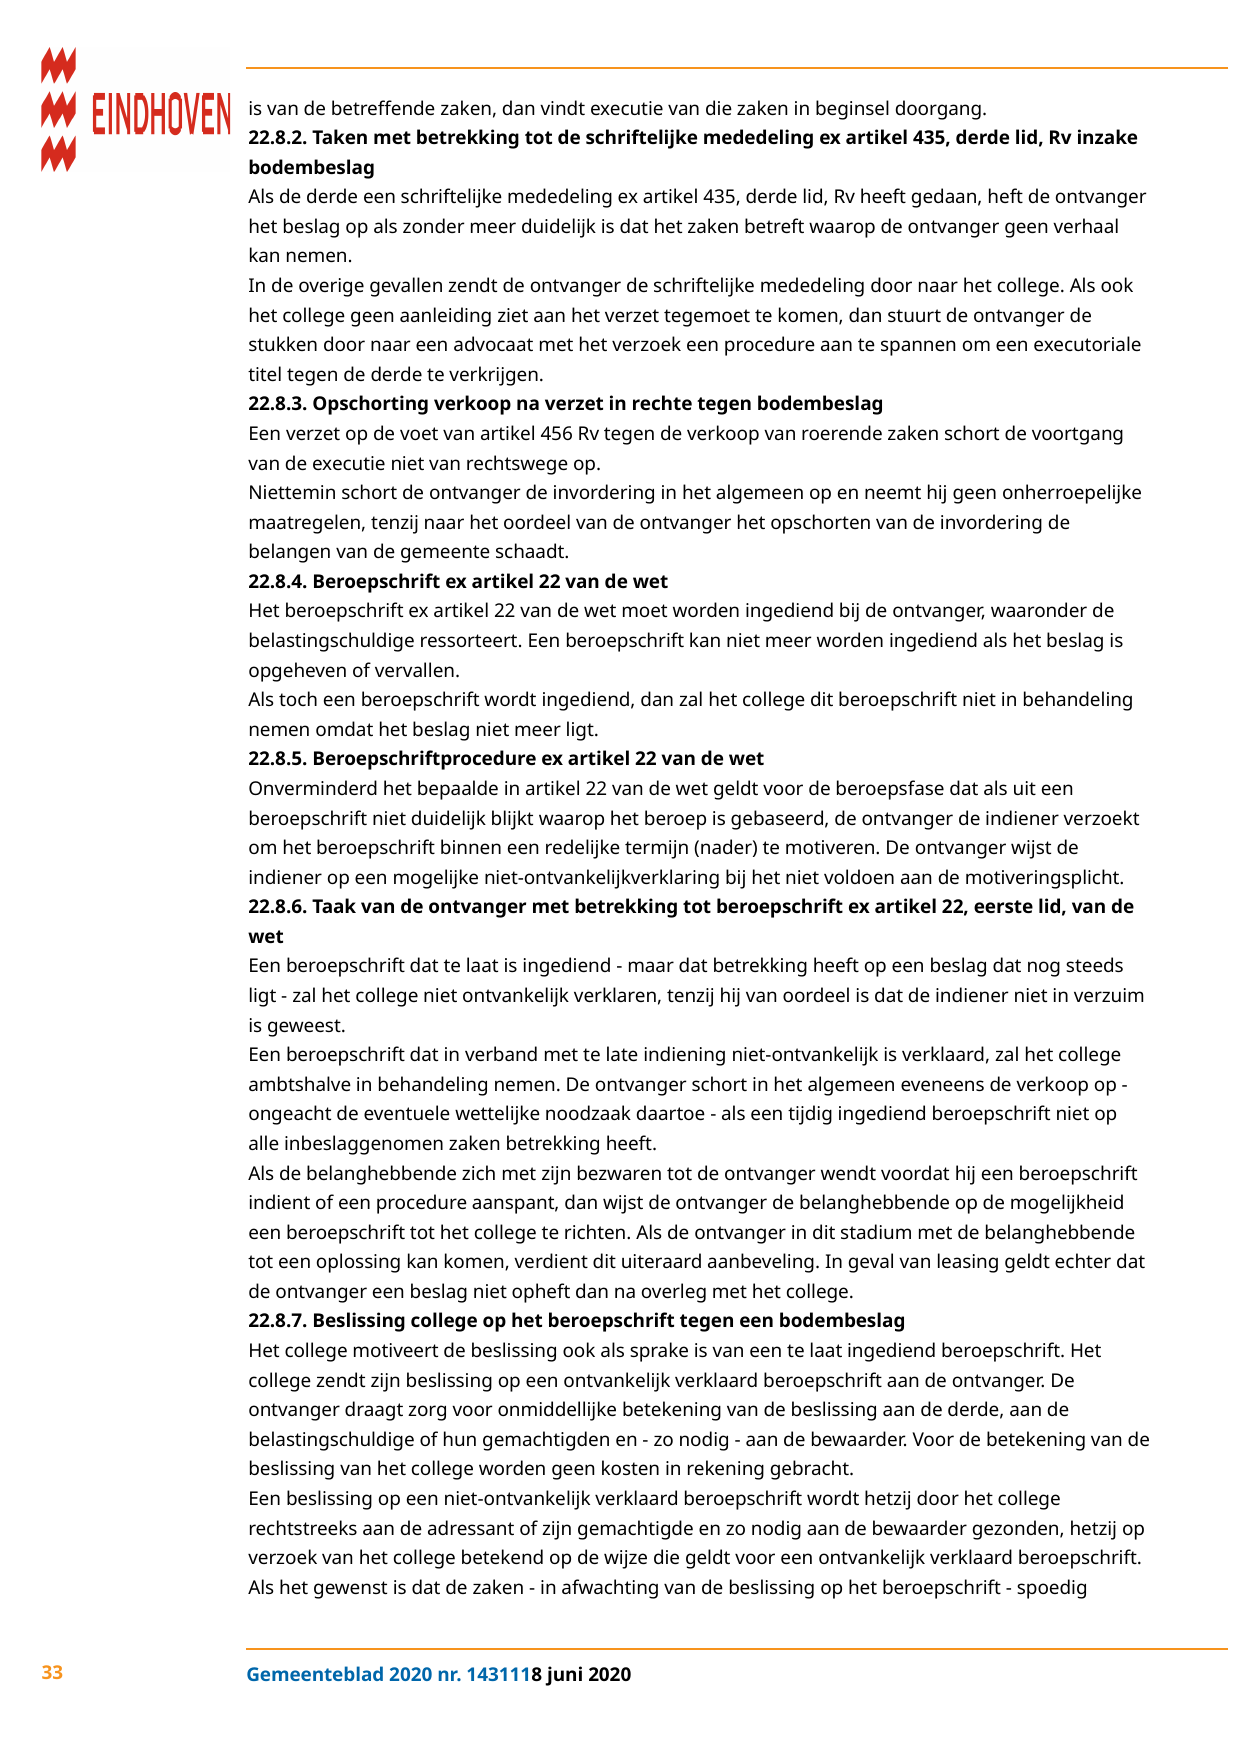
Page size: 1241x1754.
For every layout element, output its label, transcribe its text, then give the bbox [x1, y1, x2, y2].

text is van de betreffende zaken, dan vindt executie van die zaken in beginsel doorgang. [248, 95, 1152, 121]
text 22.8.2. Taken met betrekking tot de schriftelijke mededeling ex artikel 435, derde lid, Rv inzake bodembeslag [248, 124, 1152, 180]
text 22.8.6. Taak van de ontvanger met betrekking tot beroepschrift ex artikel 22, eerste lid, van de wet [248, 893, 1152, 949]
text Een beslissing op een niet-ontvankelijk verklaard beroepschrift wordt hetzij door het college rechtstreeks aan de adressant of zijn gemachtigde en zo nodig aan de bewaarder gezonden, hetzij op verzoek van het college betekend op de wijze die geldt voor een ontvankelijk verklaard beroepschrift. [248, 1485, 1152, 1570]
text 22.8.5. Beroepschriftprocedure ex artikel 22 van de wet [248, 746, 1152, 771]
text Een beroepschrift dat te laat is ingediend - maar dat betrekking heeft op een beslag dat nog steeds ligt - zal het college niet ontvankelijk verklaren, tenzij hij van oordeel is dat de indiener niet in verzuim is geweest. [248, 953, 1152, 1038]
text Niettemin schort de ontvanger de invordering in het algemeen op en neemt hij geen onherroepelijke maatregelen, tenzij naar het oordeel van de ontvanger het opschorten van de invordering de belangen van de gemeente schaadt. [248, 479, 1152, 564]
picture [41, 47, 231, 172]
text 22.8.7. Beslissing college op het beroepschrift tegen een bodembeslag [248, 1308, 1152, 1333]
text In de overige gevallen zendt de ontvanger de schriftelijke mededeling door naar het college. Als ook het college geen aanleiding ziet aan het verzet tegemoet te komen, dan stuurt de ontvanger de stukken door naar een advocaat met het verzoek een procedure aan te spannen om een executoriale titel tegen de derde te verkrijgen. [248, 272, 1152, 387]
text 22.8.3. Opschorting verkoop na verzet in rechte tegen bodembeslag [248, 391, 1152, 416]
text Als de belanghebbende zich met zijn bezwaren tot de ontvanger wendt voordat hij een beroepschrift indient of een procedure aanspant, dan wijst de ontvanger de belanghebbende op de mogelijkheid een beroepschrift tot het college te richten. Als de ontvanger in dit stadium met de belanghebbende tot een oplossing kan komen, verdient dit uiteraard aanbeveling. In geval van leasing geldt echter dat de ontvanger een beslag niet opheft dan na overleg met het college. [248, 1160, 1152, 1304]
text Als de derde een schriftelijke mededeling ex artikel 435, derde lid, Rv heeft gedaan, heft de ontvanger het beslag op als zonder meer duidelijk is dat het zaken betreft waarop de ontvanger geen verhaal kan nemen. [248, 183, 1152, 268]
text Als het gewenst is dat de zaken - in afwachting van de beslissing op het beroepschrift - spoedig [248, 1574, 1152, 1600]
text Als toch een beroepschrift wordt ingediend, dan zal het college dit beroepschrift niet in behandeling nemen omdat het beslag niet meer ligt. [248, 686, 1152, 742]
text Een beroepschrift dat in verband met te late indiening niet-ontvankelijk is verklaard, zal het college ambtshalve in behandeling nemen. De ontvanger schort in het algemeen eveneens de verkoop op - ongeacht de eventuele wettelijke noodzaak daartoe - als een tijdig ingediend beroepschrift niet op alle inbeslaggenomen zaken betrekking heeft. [248, 1041, 1152, 1156]
text 22.8.4. Beroepschrift ex artikel 22 van de wet [248, 568, 1152, 594]
text Het college motiveert de beslissing ook als sprake is van een te laat ingediend beroepschrift. Het college zendt zijn beslissing op een ontvankelijk verklaard beroepschrift aan de ontvanger. De ontvanger draagt zorg voor onmiddellijke betekening van de beslissing aan de derde, aan de belastingschuldige of hun gemachtigden en - zo nodig - aan de bewaarder. Voor de betekening van de beslissing van het college worden geen kosten in rekening gebracht. [248, 1337, 1152, 1481]
text Een verzet op de voet van artikel 456 Rv tegen de verkoop van roerende zaken schort de voortgang van de executie niet van rechtswege op. [248, 420, 1152, 476]
text Het beroepschrift ex artikel 22 van de wet moet worden ingediend bij de ontvanger, waaronder de belastingschuldige ressorteert. Een beroepschrift kan niet meer worden ingediend als het beslag is opgeheven of vervallen. [248, 598, 1152, 683]
text Onverminderd het bepaalde in artikel 22 van de wet geldt voor de beroepsfase dat als uit een beroepschrift niet duidelijk blijkt waarop het beroep is gebaseerd, de ontvanger de indiener verzoekt om het beroepschrift binnen een redelijke termijn (nader) te motiveren. De ontvanger wijst de indiener op een mogelijke niet-ontvankelijkverklaring bij het niet voldoen aan de motiveringsplicht. [248, 775, 1152, 890]
